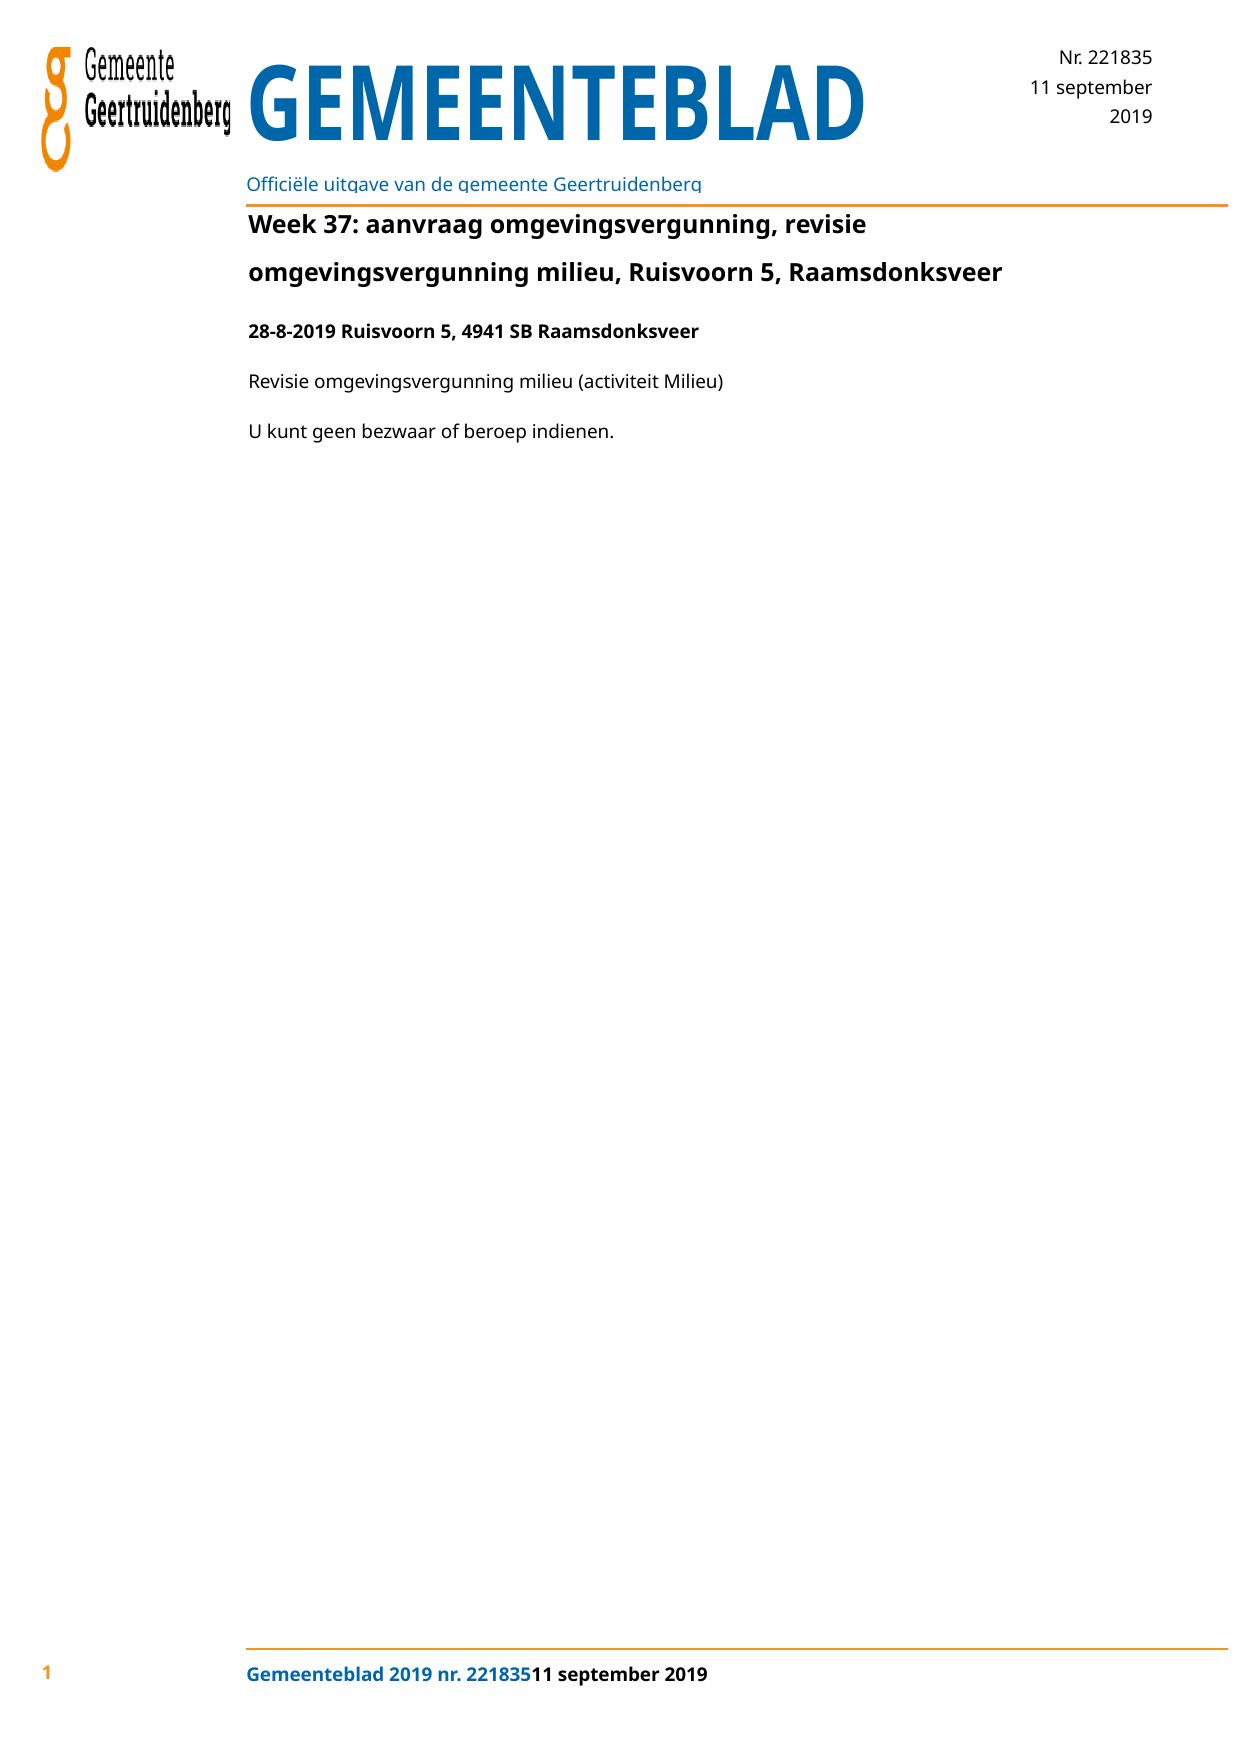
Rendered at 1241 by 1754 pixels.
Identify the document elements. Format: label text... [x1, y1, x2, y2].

text 28-8-2019 Ruisvoorn 5, 4941 SB Raamsdonksveer [248, 318, 1152, 344]
picture [41, 47, 231, 172]
text U kunt geen bezwaar of beroep indienen. [248, 419, 1152, 444]
text Week 37: aanvraag omgevingsvergunning, revisie omgevingsvergunning milieu, Ruisvoorn 5, Raamsdonksveer [248, 207, 1152, 288]
text Revisie omgevingsvergunning milieu (activiteit Milieu) [248, 368, 1152, 394]
